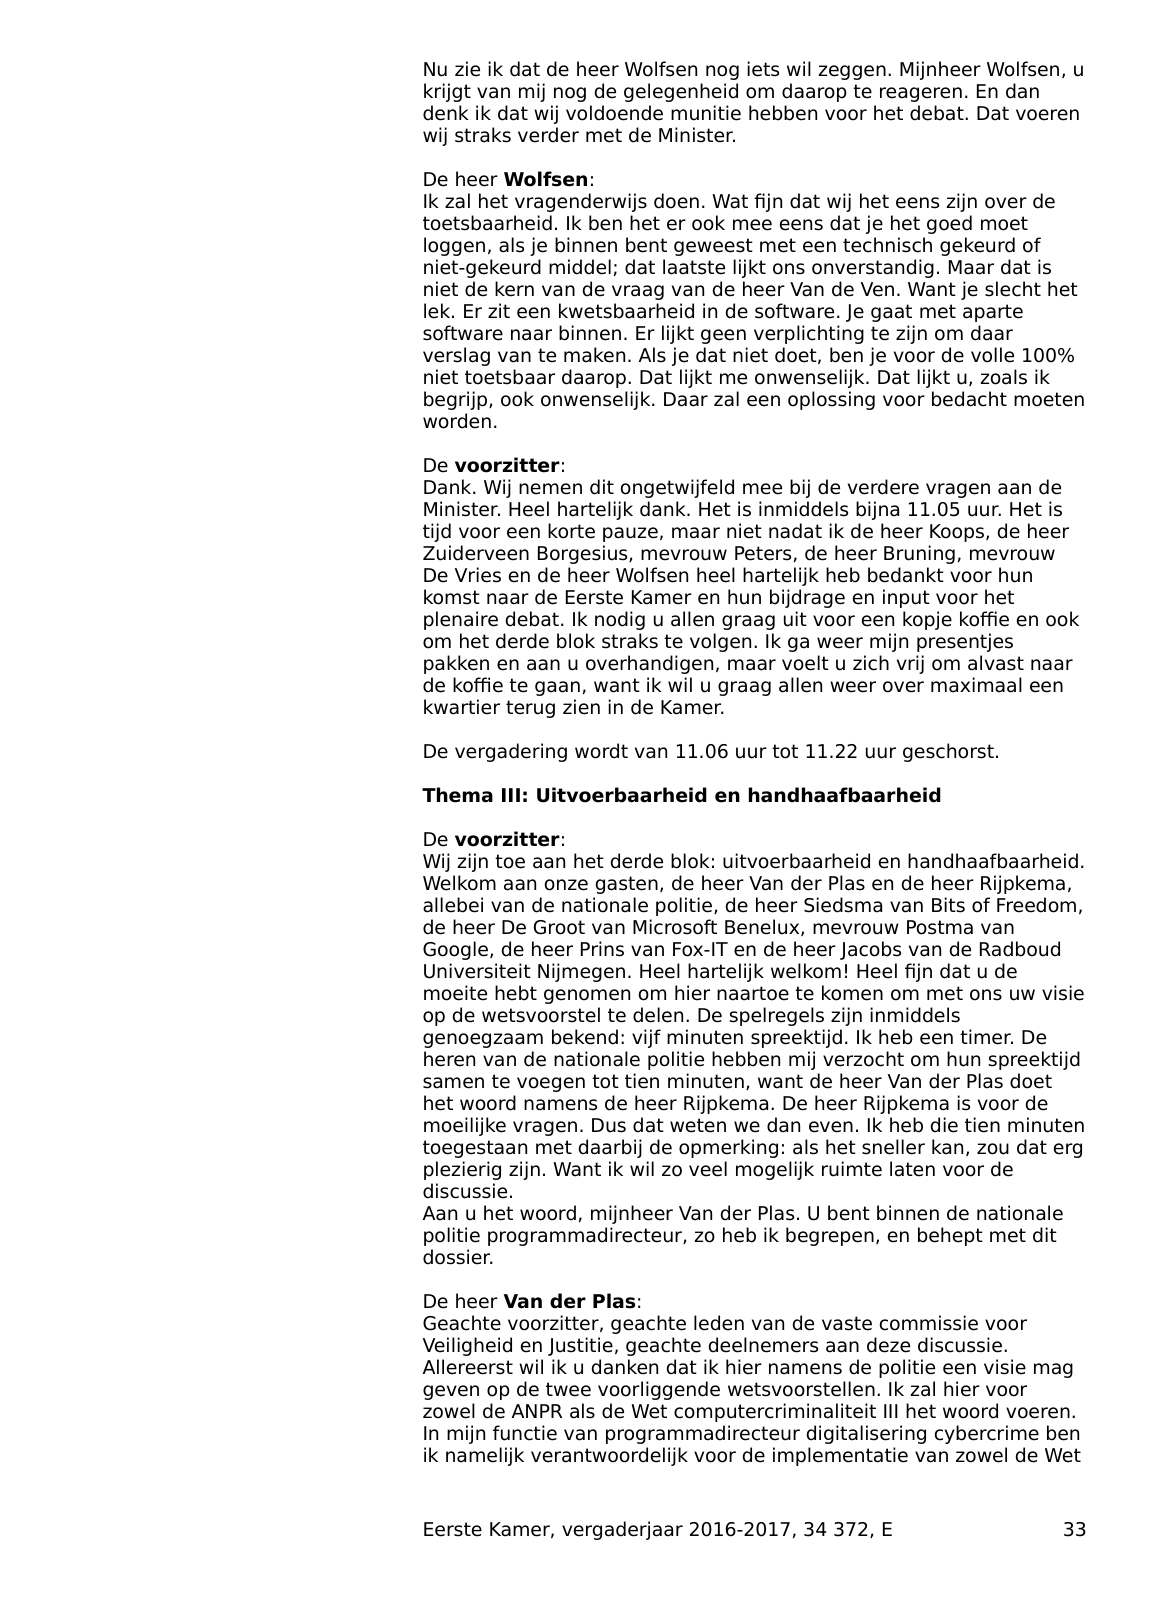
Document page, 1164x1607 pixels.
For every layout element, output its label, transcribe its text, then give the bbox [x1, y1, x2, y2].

text Geachte voorzitter, geachte leden van de vaste commissie voor Veiligheid en Justitie, geachte deelnemers aan deze discussie. Allereerst wil ik u danken dat ik hier namens de politie een visie mag geven op de twee voorliggende wetsvoorstellen. Ik zal hier voor zowel de ANPR als de Wet computercriminaliteit III het woord voeren. In mijn functie van programmadirecteur digitalisering cybercrime ben ik namelijk verantwoordelijk voor de implementatie van zowel de Wet [422, 1313, 1087, 1467]
text De heer Wolfsen: [422, 169, 1087, 191]
text Ik zal het vragenderwijs doen. Wat fijn dat wij het eens zijn over de toetsbaarheid. Ik ben het er ook mee eens dat je het goed moet loggen, als je binnen bent geweest met een technisch gekeurd of niet-gekeurd middel; dat laatste lijkt ons onverstandig. Maar dat is niet de kern van de vraag van de heer Van de Ven. Want je slecht het lek. Er zit een kwetsbaarheid in de software. Je gaat met aparte software naar binnen. Er lijkt geen verplichting te zijn om daar verslag van te maken. Als je dat niet doet, ben je voor de volle 100% niet toetsbaar daarop. Dat lijkt me onwenselijk. Dat lijkt u, zoals ik begrijp, ook onwenselijk. Daar zal een oplossing voor bedacht moeten worden. [422, 191, 1087, 433]
text De voorzitter: [422, 455, 1087, 477]
text Aan u het woord, mijnheer Van der Plas. U bent binnen de nationale politie programmadirecteur, zo heb ik begrepen, en behept met dit dossier. [422, 1203, 1087, 1269]
text De heer Van der Plas: [422, 1291, 1087, 1313]
text De voorzitter: [422, 829, 1087, 851]
text Dank. Wij nemen dit ongetwijfeld mee bij de verdere vragen aan de Minister. Heel hartelijk dank. Het is inmiddels bijna 11.05 uur. Het is tijd voor een korte pauze, maar niet nadat ik de heer Koops, de heer Zuiderveen Borgesius, mevrouw Peters, de heer Bruning, mevrouw De Vries en de heer Wolfsen heel hartelijk heb bedankt voor hun komst naar de Eerste Kamer en hun bijdrage en input voor het plenaire debat. Ik nodig u allen graag uit voor een kopje koffie en ook om het derde blok straks te volgen. Ik ga weer mijn presentjes pakken en aan u overhandigen, maar voelt u zich vrij om alvast naar de koffie te gaan, want ik wil u graag allen weer over maximaal een kwartier terug zien in de Kamer. [422, 477, 1087, 719]
text De vergadering wordt van 11.06 uur tot 11.22 uur geschorst. [422, 741, 1087, 763]
text Nu zie ik dat de heer Wolfsen nog iets wil zeggen. Mijnheer Wolfsen, u krijgt van mij nog de gelegenheid om daarop te reageren. En dan denk ik dat wij voldoende munitie hebben voor het debat. Dat voeren wij straks verder met de Minister. [422, 59, 1087, 147]
text Wij zijn toe aan het derde blok: uitvoerbaarheid en handhaafbaarheid. Welkom aan onze gasten, de heer Van der Plas en de heer Rijpkema, allebei van de nationale politie, de heer Siedsma van Bits of Freedom, de heer De Groot van Microsoft Benelux, mevrouw Postma van Google, de heer Prins van Fox-IT en de heer Jacobs van de Radboud Universiteit Nijmegen. Heel hartelijk welkom! Heel fijn dat u de moeite hebt genomen om hier naartoe te komen om met ons uw visie op de wetsvoorstel te delen. De spelregels zijn inmiddels genoegzaam bekend: vijf minuten spreektijd. Ik heb een timer. De heren van de nationale politie hebben mij verzocht om hun spreektijd samen te voegen tot tien minuten, want de heer Van der Plas doet het woord namens de heer Rijpkema. De heer Rijpkema is voor de moeilijke vragen. Dus dat weten we dan even. Ik heb die tien minuten toegestaan met daarbij de opmerking: als het sneller kan, zou dat erg plezierig zijn. Want ik wil zo veel mogelijk ruimte laten voor de discussie. [422, 851, 1087, 1203]
subtitle Thema III: Uitvoerbaarheid en handhaafbaarheid [422, 785, 1087, 807]
